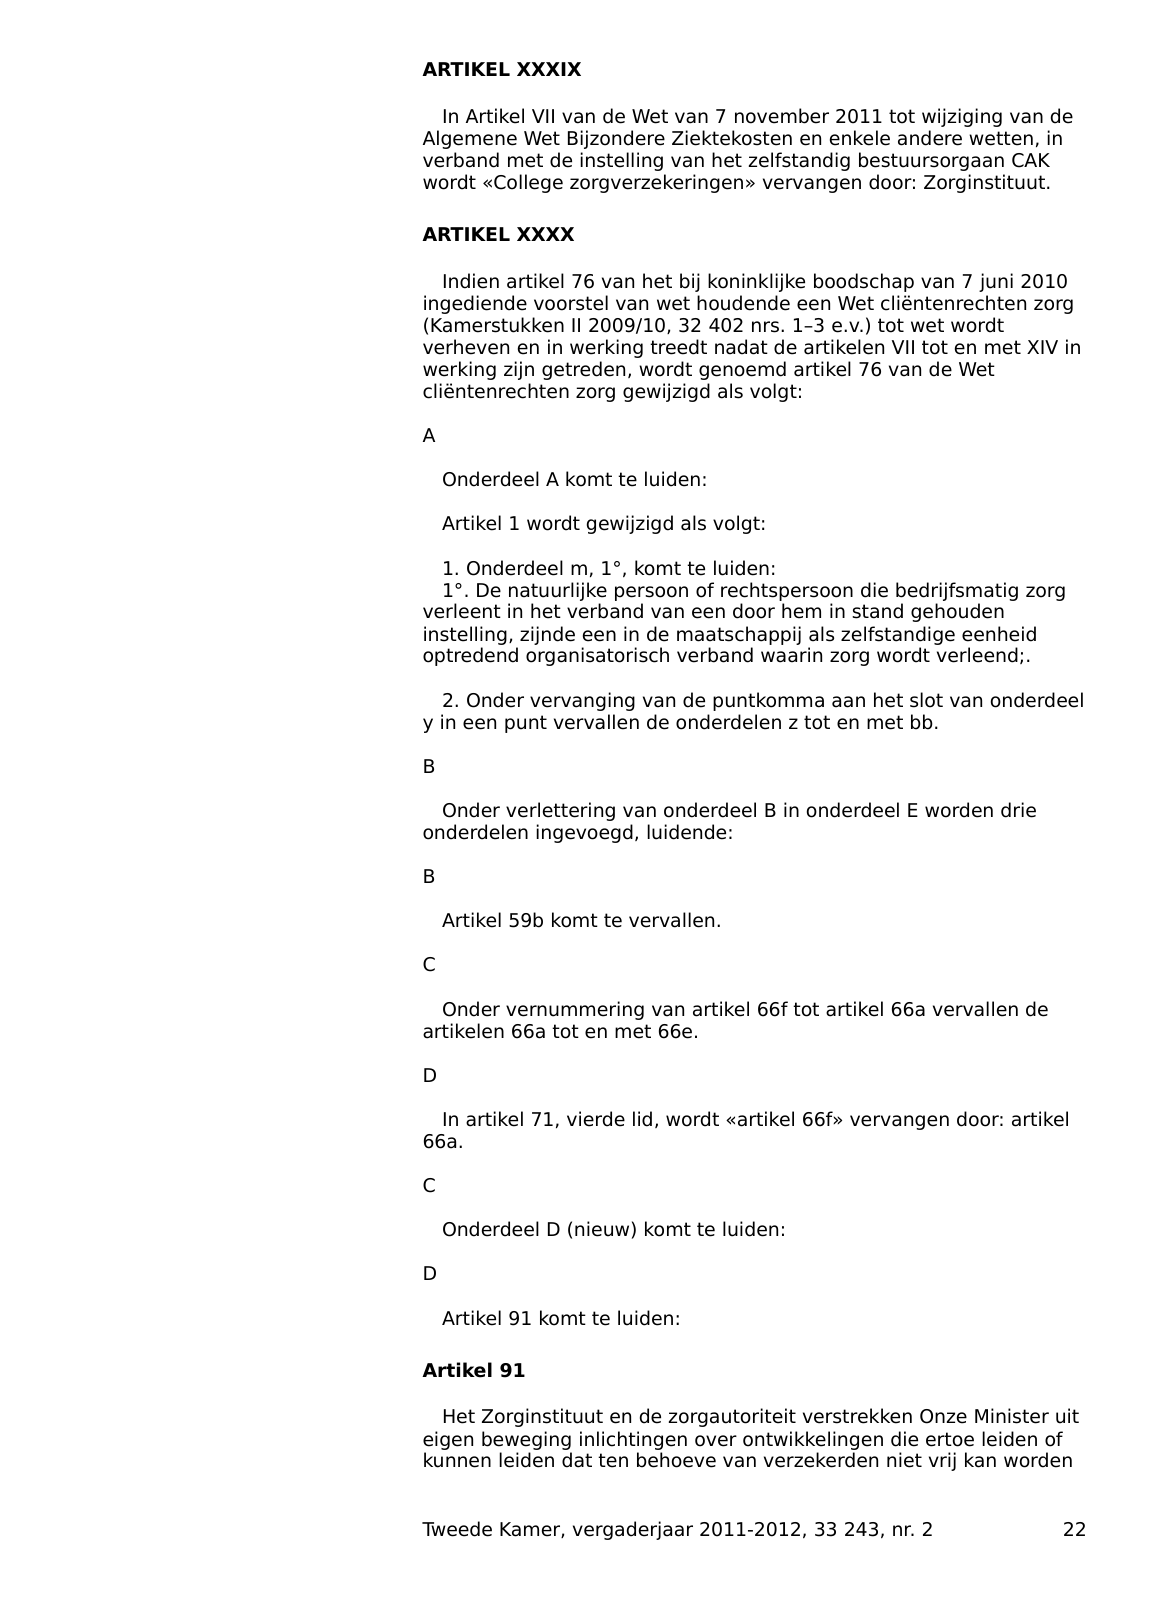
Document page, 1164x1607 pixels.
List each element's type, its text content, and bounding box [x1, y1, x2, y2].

text Het Zorginstituut en de zorgautoriteit verstrekken Onze Minister uit eigen beweging inlichtingen over ontwikkelingen die ertoe leiden of kunnen leiden dat ten behoeve van verzekerden niet vrij kan worden [422, 1406, 1087, 1472]
text In artikel 71, vierde lid, wordt «artikel 66f» vervangen door: artikel 66a. [422, 1109, 1087, 1153]
text B [422, 866, 1087, 888]
text Artikel 91 komt te luiden: [422, 1307, 1087, 1329]
text A [422, 425, 1087, 447]
text Onderdeel D (nieuw) komt te luiden: [422, 1219, 1087, 1241]
text Indien artikel 76 van het bij koninklijke boodschap van 7 juni 2010 ingediende voorstel van wet houdende een Wet cliëntenrechten zorg (Kamerstukken II 2009/10, 32 402 nrs. 1–3 e.v.) tot wet wordt verheven en in werking treedt nadat de artikelen VII tot en met XIV in werking zijn getreden, wordt genoemd artikel 76 van de Wet cliëntenrechten zorg gewijzigd als volgt: [422, 271, 1087, 403]
text C [422, 1175, 1087, 1197]
subtitle ARTIKEL XXXIX [422, 59, 1087, 81]
text 1°. De natuurlijke persoon of rechtspersoon die bedrijfsmatig zorg verleent in het verband van een door hem in stand gehouden instelling, zijnde een in de maatschappij als zelfstandige eenheid optredend organisatorisch verband waarin zorg wordt verleend;. [422, 579, 1087, 667]
text Onderdeel A komt te luiden: [422, 469, 1087, 491]
text D [422, 1065, 1087, 1087]
text 1. Onderdeel m, 1°, komt te luiden: [422, 557, 1087, 579]
text In Artikel VII van de Wet van 7 november 2011 tot wijziging van de Algemene Wet Bijzondere Ziektekosten en enkele andere wetten, in verband met de instelling van het zelfstandig bestuursorgaan CAK wordt «College zorgverzekeringen» vervangen door: Zorginstituut. [422, 106, 1087, 194]
text Onder verlettering van onderdeel B in onderdeel E worden drie onderdelen ingevoegd, luidende: [422, 800, 1087, 844]
text C [422, 954, 1087, 976]
text Artikel 59b komt te vervallen. [422, 910, 1087, 932]
text B [422, 756, 1087, 778]
text D [422, 1263, 1087, 1285]
subtitle Artikel 91 [422, 1359, 1087, 1381]
subtitle ARTIKEL XXXX [422, 224, 1087, 246]
text Artikel 1 wordt gewijzigd als volgt: [422, 513, 1087, 535]
text Onder vernummering van artikel 66f tot artikel 66a vervallen de artikelen 66a tot en met 66e. [422, 998, 1087, 1042]
text 2. Onder vervanging van de puntkomma aan het slot van onderdeel y in een punt vervallen de onderdelen z tot en met bb. [422, 689, 1087, 733]
